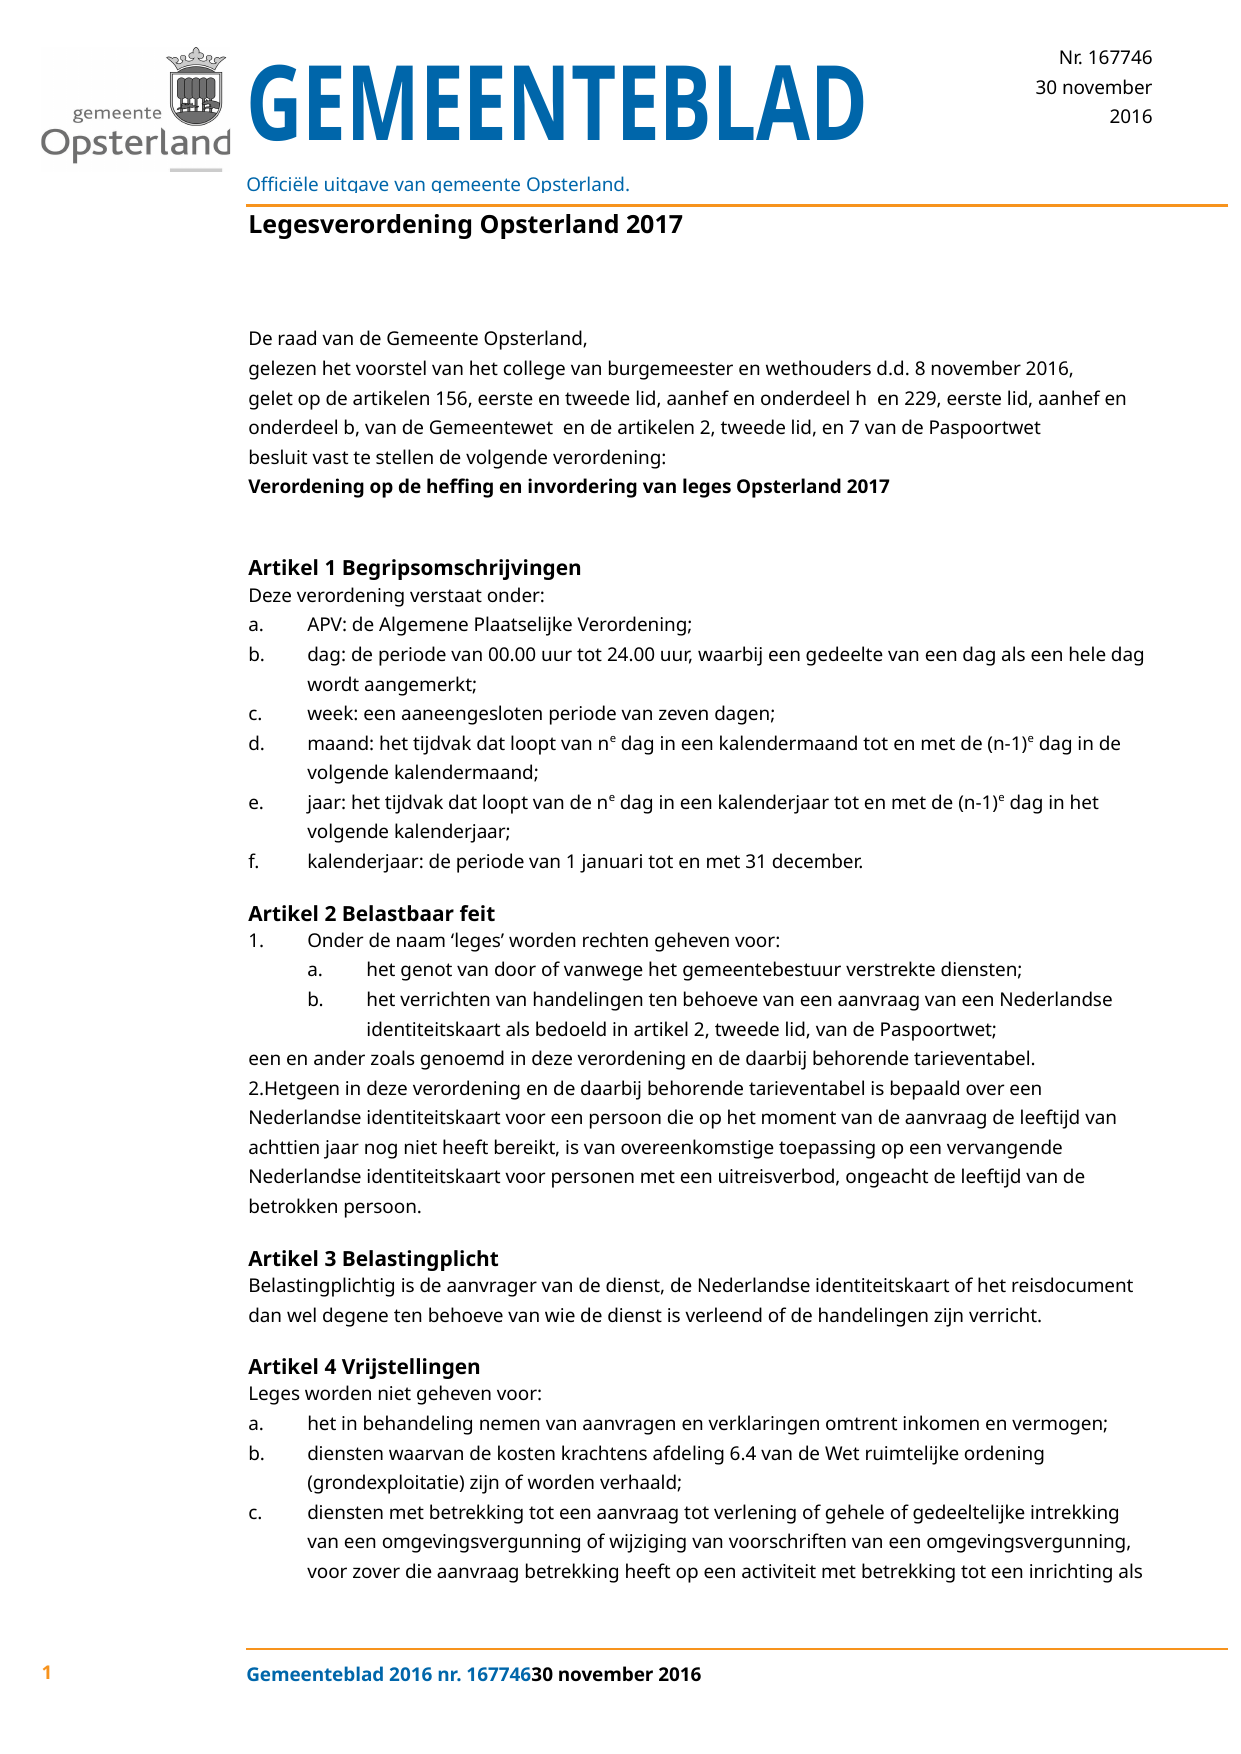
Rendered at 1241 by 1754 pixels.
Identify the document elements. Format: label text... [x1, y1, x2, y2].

text Artikel 3 Belastingplicht [248, 1244, 1152, 1272]
list week: een aaneengesloten periode van zeven dagen; [248, 700, 1152, 726]
text Leges worden niet geheven voor: [248, 1381, 1152, 1406]
text Artikel 4 Vrijstellingen [248, 1352, 1152, 1381]
list Onder de naam ‘leges’ worden rechten geheven voor: [248, 927, 1152, 953]
list maand: het tijdvak dat loopt van ne dag in een kalendermaand tot en met de (n-1)e dag in de volgende kalendermaand; [248, 730, 1152, 785]
text Verordening op de heffing en invordering van leges Opsterland 2017 [248, 473, 1152, 499]
text Artikel 2 Belastbaar feit [248, 899, 1152, 927]
text De raad van de Gemeente Opsterland, [248, 326, 1152, 351]
text gelezen het voorstel van het college van burgemeester en wethouders d.d. 8 november 2016, [248, 355, 1152, 381]
list kalenderjaar: de periode van 1 januari tot en met 31 december. [248, 848, 1152, 874]
text gelet op de artikelen 156, eerste en tweede lid, aanhef en onderdeel h en 229, eerste lid, aanhef en onderdeel b, van de Gemeentewet en de artikelen 2, tweede lid, en 7 van de Paspoortwet [248, 385, 1152, 440]
text een en ander zoals genoemd in deze verordening en de daarbij behorende tarieventabel. [248, 1045, 1152, 1071]
list het genot van door of vanwege het gemeentebestuur verstrekte diensten; [307, 957, 1152, 982]
picture [41, 47, 231, 172]
list diensten waarvan de kosten krachtens afdeling 6.4 van de Wet ruimtelijke ordening (grondexploitatie) zijn of worden verhaald; [248, 1440, 1152, 1495]
text Artikel 1 Begripsomschrijvingen [248, 553, 1152, 582]
text Legesverordening Opsterland 2017 [248, 207, 1152, 241]
list het verrichten van handelingen ten behoeve van een aanvraag van een Nederlandse identiteitskaart als bedoeld in artikel 2, tweede lid, van de Paspoortwet; [307, 986, 1152, 1042]
list dag: de periode van 00.00 uur tot 24.00 uur, waarbij een gedeelte van een dag als een hele dag wordt aangemerkt; [248, 641, 1152, 696]
text Belastingplichtig is de aanvrager van de dienst, de Nederlandse identiteitskaart of het reisdocument dan wel degene ten behoeve van wie de dienst is verleend of de handelingen zijn verricht. [248, 1272, 1152, 1327]
text Deze verordening verstaat onder: [248, 582, 1152, 608]
text besluit vast te stellen de volgende verordening: [248, 444, 1152, 470]
list het in behandeling nemen van aanvragen en verklaringen omtrent inkomen en vermogen; [248, 1410, 1152, 1436]
list APV: de Algemene Plaatselijke Verordening; [248, 612, 1152, 637]
list diensten met betrekking tot een aanvraag tot verlening of gehele of gedeeltelijke intrekking van een omgevingsvergunning of wijziging van voorschriften van een omgevingsvergunning, voor zover die aanvraag betrekking heeft op een activiteit met betrekking tot een inrichting als [248, 1499, 1152, 1584]
list jaar: het tijdvak dat loopt van de ne dag in een kalenderjaar tot en met de (n-1)e dag in het volgende kalenderjaar; [248, 789, 1152, 844]
text 2.Hetgeen in deze verordening en de daarbij behorende tarieventabel is bepaald over een Nederlandse identiteitskaart voor een persoon die op het moment van de aanvraag de leeftijd van achttien jaar nog niet heeft bereikt, is van overeenkomstige toepassing op een vervangende Nederlandse identiteitskaart voor personen met een uitreisverbod, ongeacht de leeftijd van de betrokken persoon. [248, 1075, 1152, 1219]
